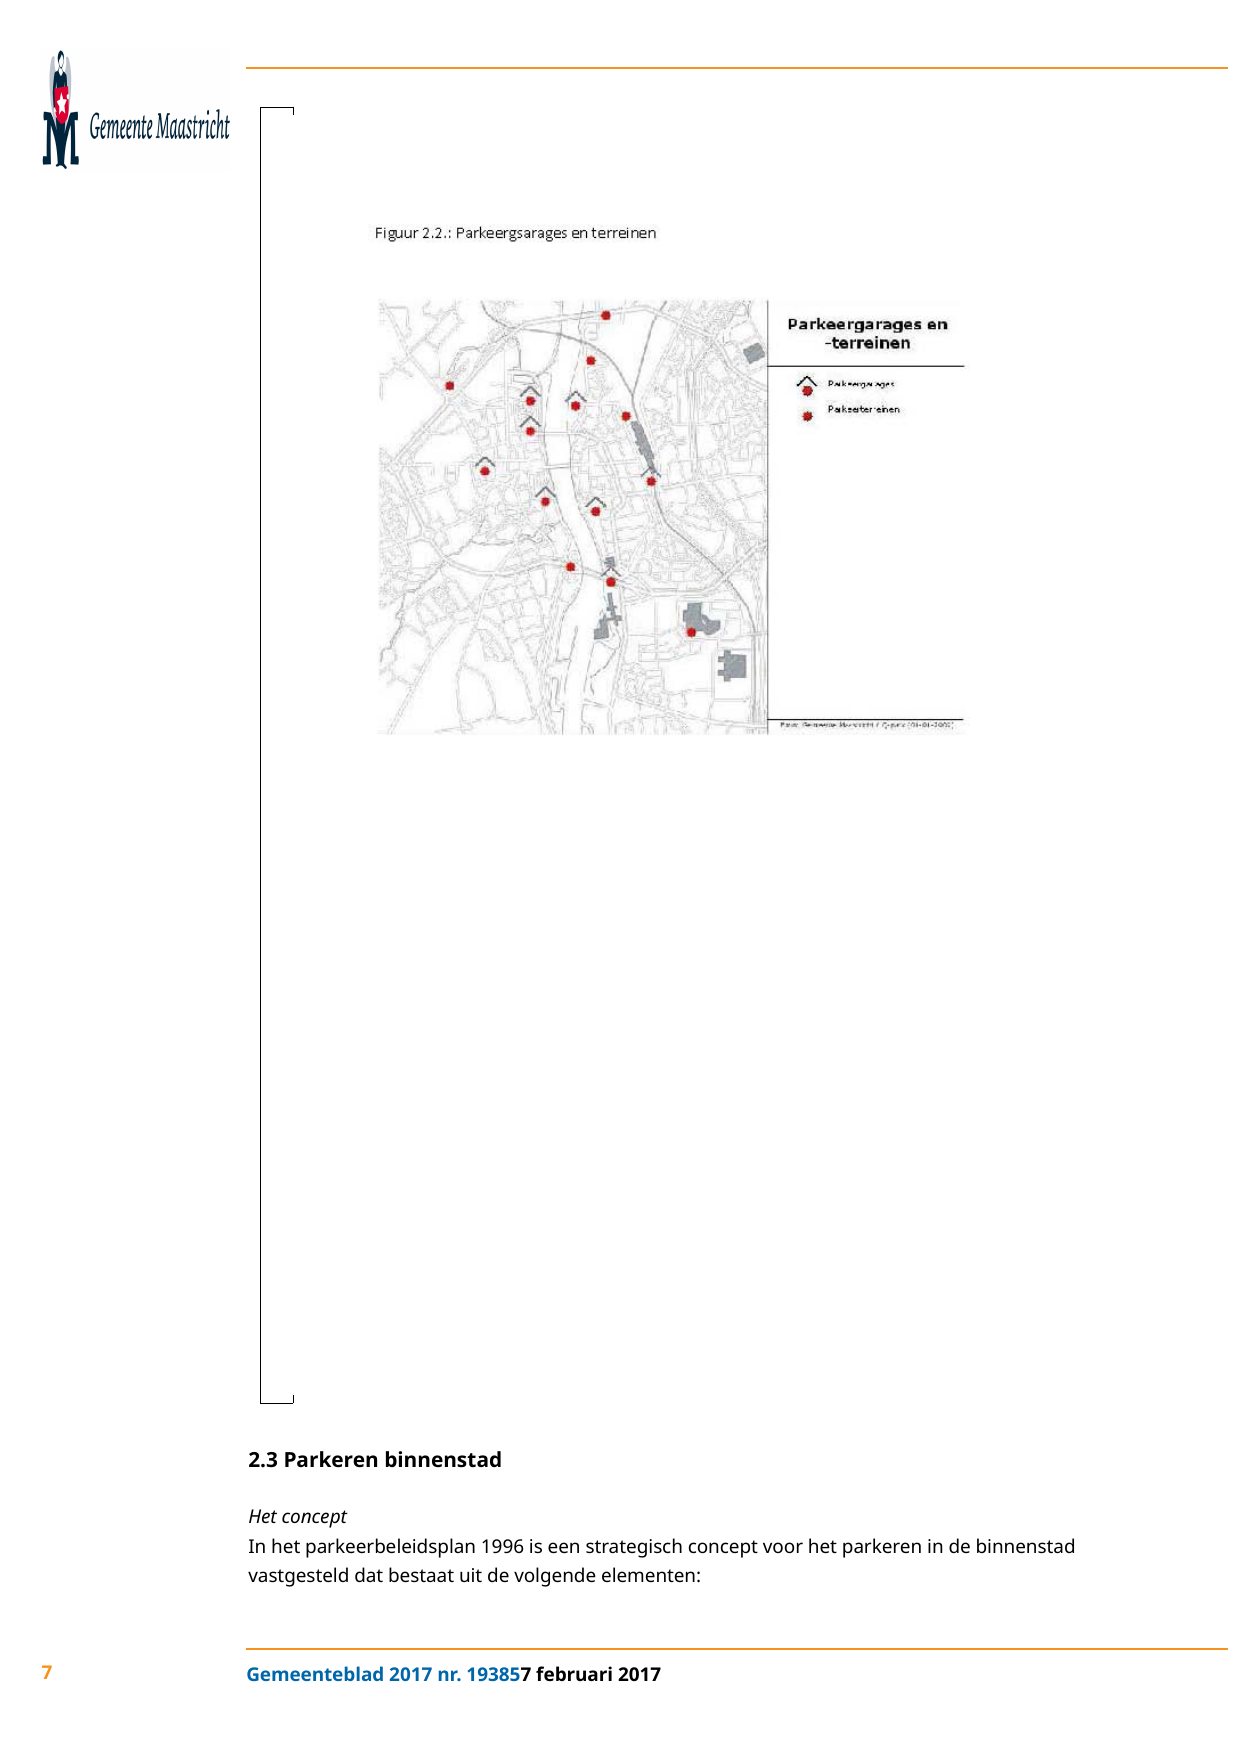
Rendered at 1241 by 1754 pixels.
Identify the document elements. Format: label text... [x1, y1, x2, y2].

text In het parkeerbeleidsplan 1996 is een strategisch concept voor het parkeren in de binnenstad vastgesteld dat bestaat uit de volgende elementen: [248, 1533, 1152, 1588]
picture [41, 47, 231, 172]
text 2.3 Parkeren binnenstad [248, 1445, 1152, 1474]
text Het concept [248, 1503, 1152, 1529]
picture [268, 115, 1173, 1395]
